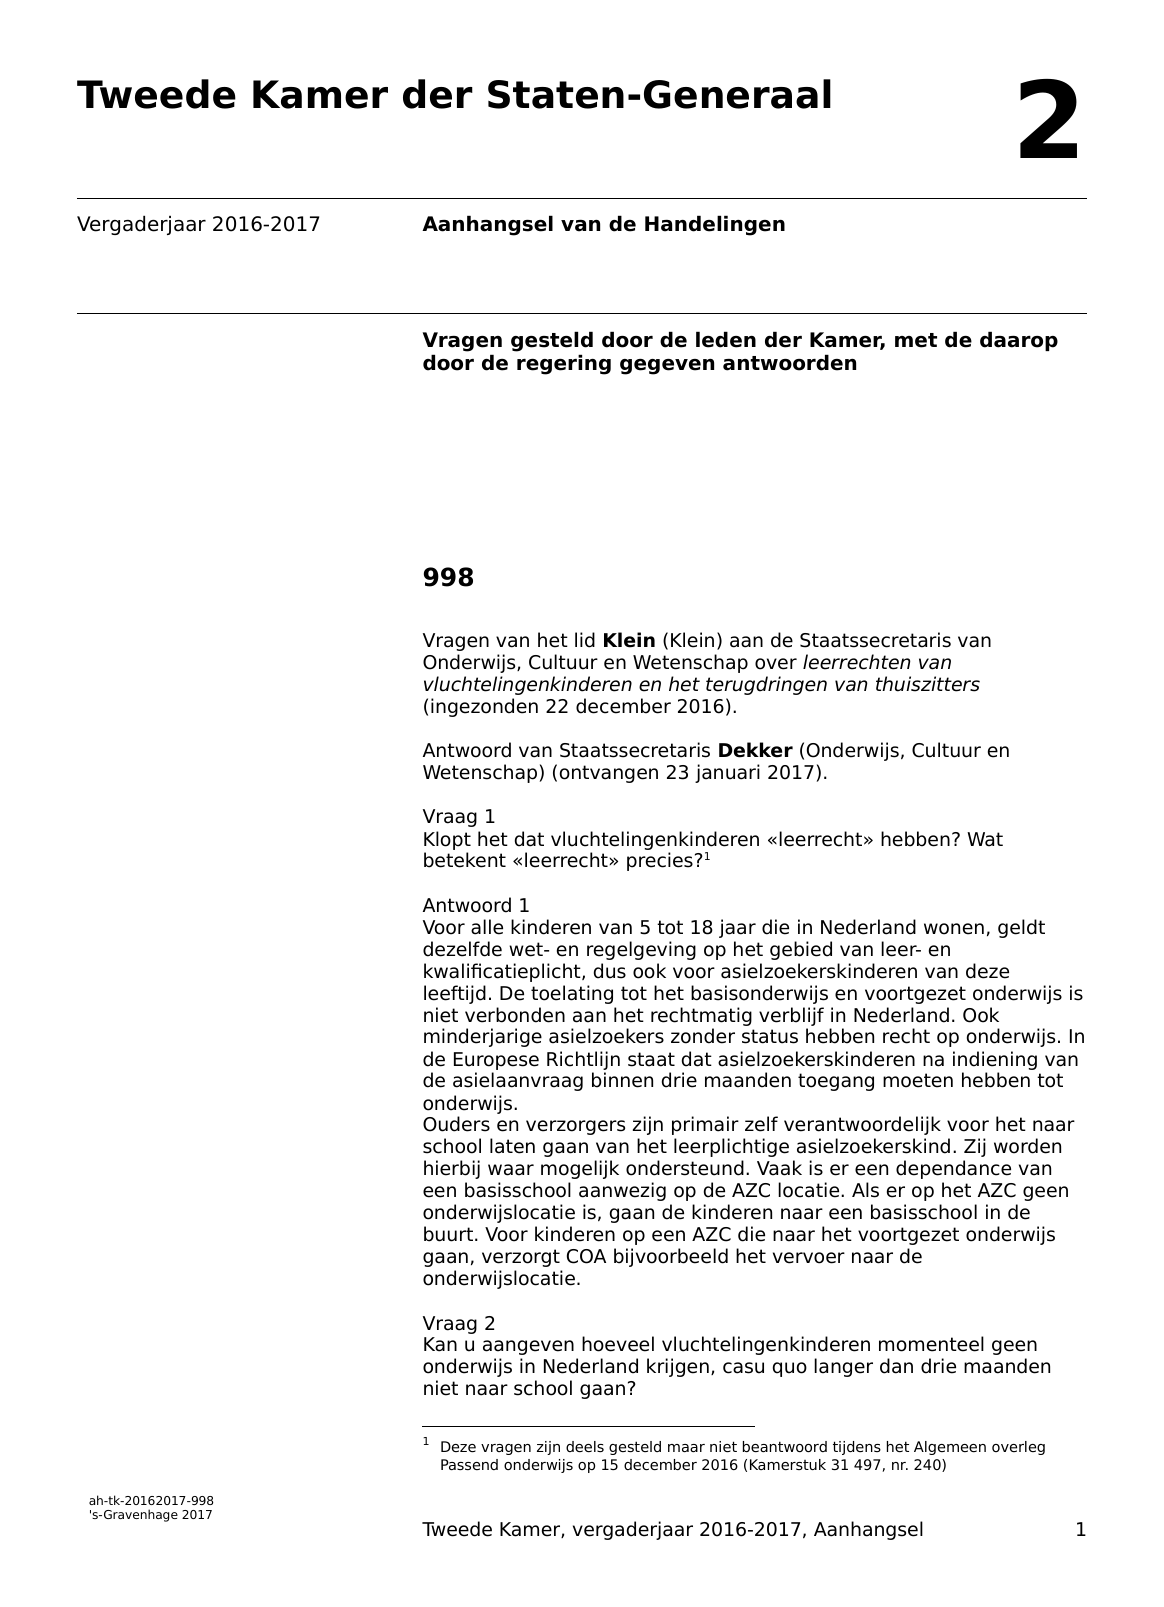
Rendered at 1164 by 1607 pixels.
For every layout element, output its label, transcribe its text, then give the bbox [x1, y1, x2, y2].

table_cell [77, 314, 422, 375]
text Antwoord 1 [422, 894, 1087, 917]
table_cell Aanhangsel van de Handelingen [422, 199, 1087, 313]
table_header Tweede Kamer der Staten-Generaal [77, 59, 886, 198]
text 's-Gravenhage 2017 [88, 1508, 323, 1522]
text Vraag 1 [422, 806, 1087, 828]
text Kan u aangeven hoeveel vluchtelingenkinderen momenteel geen onderwijs in Nederland krijgen, casu quo langer dan drie maanden niet naar school gaan? [422, 1334, 1087, 1400]
text Vragen van het lid Klein (Klein) aan de Staatssecretaris van Onderwijs, Cultuur en Wetenschap over leerrechten van vluchtelingenkinderen en het terugdringen van thuiszitters (ingezonden 22 december 2016). [422, 630, 1087, 718]
text Vraag 2 [422, 1312, 1087, 1334]
text ah-tk-20162017-998 [88, 1494, 323, 1508]
table_header 2 [886, 59, 1087, 198]
text Deze vragen zijn deels gesteld maar niet beantwoord tijdens het Algemeen overleg Passend onderwijs op 15 december 2016 (Kamerstuk 31 497, nr. 240) [422, 1435, 1087, 1474]
text Voor alle kinderen van 5 tot 18 jaar die in Nederland wonen, geldt dezelfde wet- en regelgeving op het gebied van leer- en kwalificatieplicht, dus ook voor asielzoekerskinderen van deze leeftijd. De toelating tot het basisonderwijs en voortgezet onderwijs is niet verbonden aan het rechtmatig verblijf in Nederland. Ook minderjarige asielzoekers zonder status hebben recht op onderwijs. In de Europese Richtlijn staat dat asielzoekerskinderen na indiening van de asielaanvraag binnen drie maanden toegang moeten hebben tot onderwijs. [422, 917, 1087, 1114]
table_cell Vergaderjaar 2016-2017 [77, 199, 422, 313]
text Klopt het dat vluchtelingenkinderen «leerrecht» hebben? Wat betekent «leerrecht» precies? [422, 828, 1087, 872]
table_cell Vragen gesteld door de leden der Kamer, met de daarop door de regering gegeven antwoorden [422, 314, 1087, 375]
text Ouders en verzorgers zijn primair zelf verantwoordelijk voor het naar school laten gaan van het leerplichtige asielzoekerskind. Zij worden hierbij waar mogelijk ondersteund. Vaak is er een dependance van een basisschool aanwezig op de AZC locatie. Als er op het AZC geen onderwijslocatie is, gaan de kinderen naar een basisschool in de buurt. Voor kinderen op een AZC die naar het voortgezet onderwijs gaan, verzorgt COA bijvoorbeeld het vervoer naar de onderwijslocatie. [422, 1114, 1087, 1290]
text Antwoord van Staatssecretaris Dekker (Onderwijs, Cultuur en Wetenschap) (ontvangen 23 januari 2017). [422, 740, 1087, 784]
text 998 [422, 563, 1087, 592]
